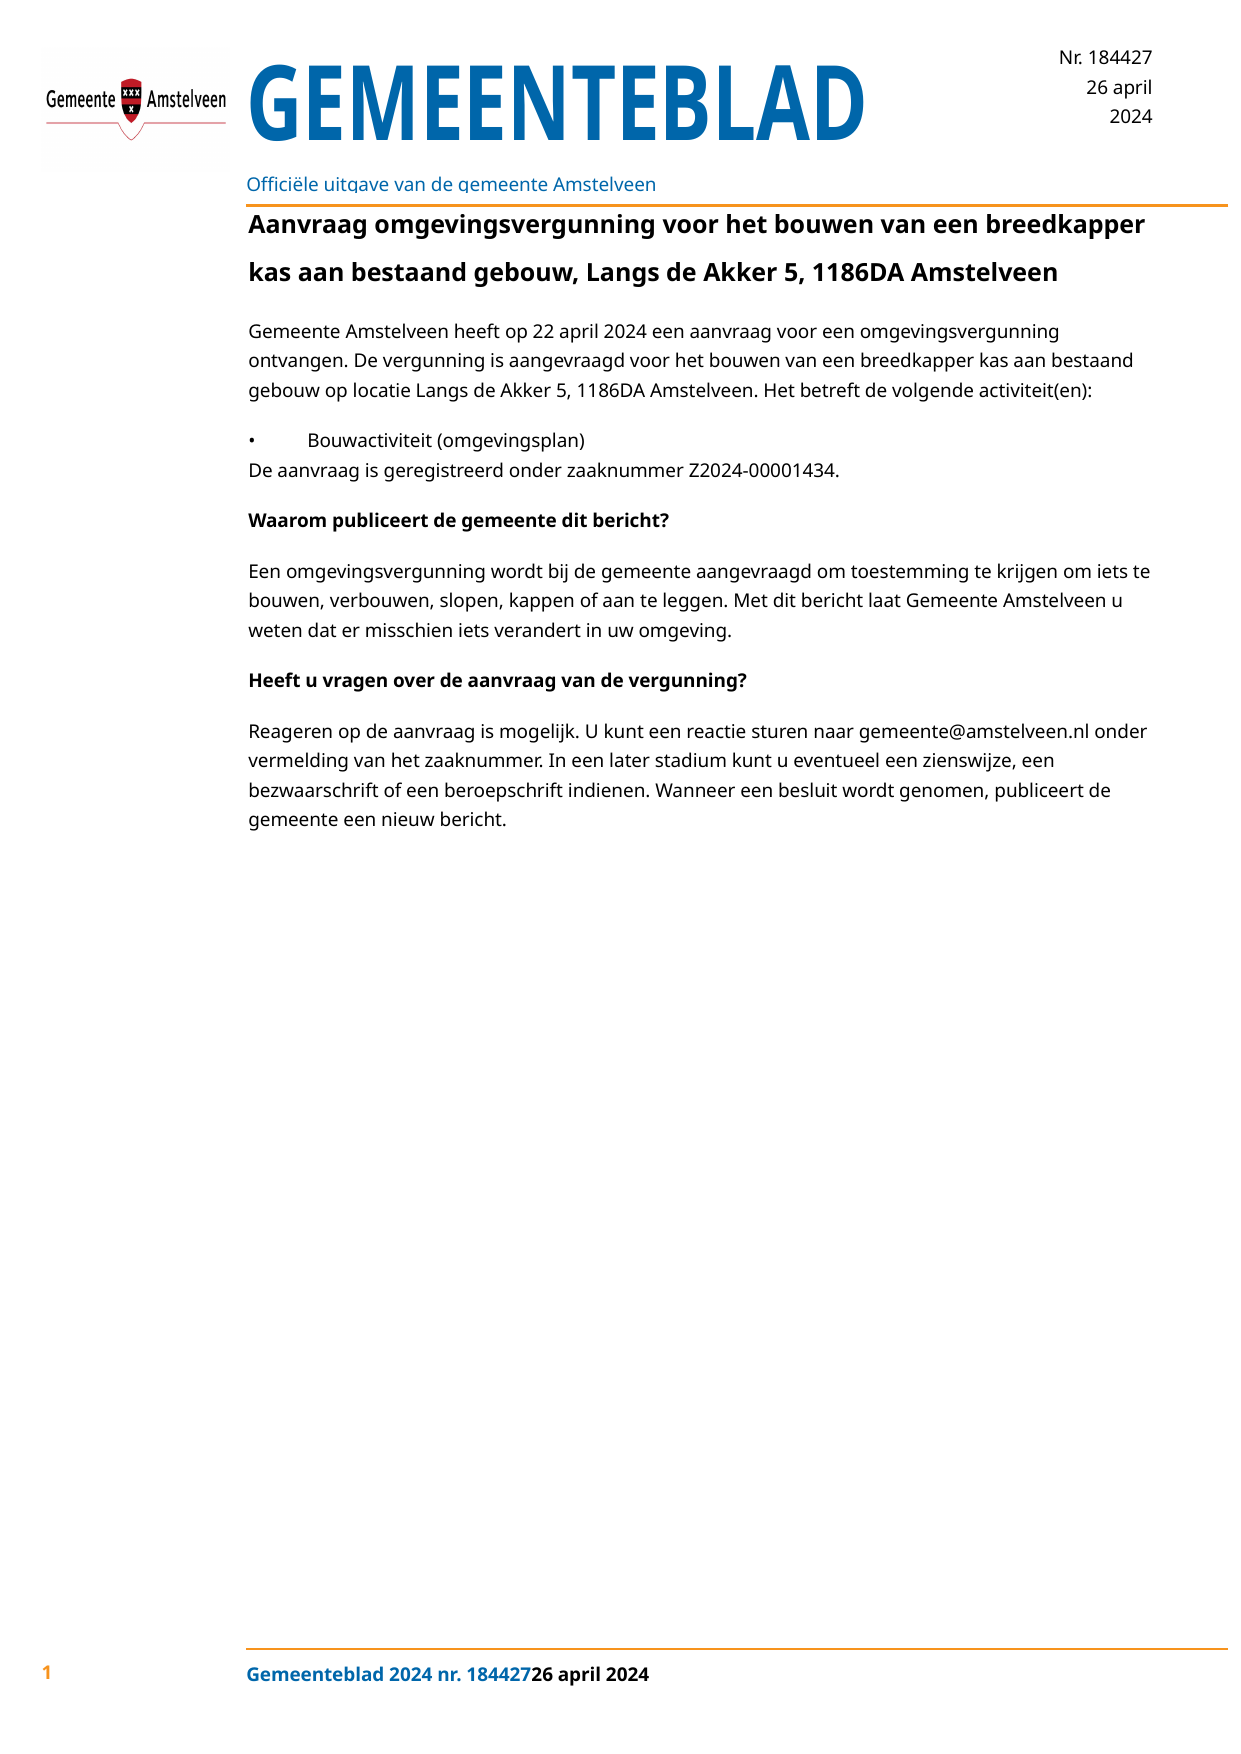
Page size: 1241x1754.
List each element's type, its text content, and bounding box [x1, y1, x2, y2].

text Gemeente Amstelveen heeft op 22 april 2024 een aanvraag voor een omgevingsvergunning ontvangen. De vergunning is aangevraagd voor het bouwen van een breedkapper kas aan bestaand gebouw op locatie Langs de Akker 5, 1186DA Amstelveen. Het betreft de volgende activiteit(en): [248, 318, 1152, 403]
text Waarom publiceert de gemeente dit bericht? [248, 507, 1152, 533]
picture [41, 47, 231, 172]
text Aanvraag omgevingsvergunning voor het bouwen van een breedkapper kas aan bestaand gebouw, Langs de Akker 5, 1186DA Amstelveen [248, 207, 1152, 288]
list Bouwactiviteit (omgevingsplan) [248, 427, 1152, 453]
text Een omgevingsvergunning wordt bij de gemeente aangevraagd om toestemming te krijgen om iets te bouwen, verbouwen, slopen, kappen of aan te leggen. Met dit bericht laat Gemeente Amstelveen u weten dat er misschien iets verandert in uw omgeving. [248, 558, 1152, 643]
text Reageren op de aanvraag is mogelijk. U kunt een reactie sturen naar gemeente@amstelveen.nl onder vermelding van het zaaknummer. In een later stadium kunt u eventueel een zienswijze, een bezwaarschrift of een beroepschrift indienen. Wanneer een besluit wordt genomen, publiceert de gemeente een nieuw bericht. [248, 718, 1152, 832]
text De aanvraag is geregistreerd onder zaaknummer Z2024-00001434. [248, 457, 1152, 483]
text Heeft u vragen over de aanvraag van de vergunning? [248, 667, 1152, 693]
